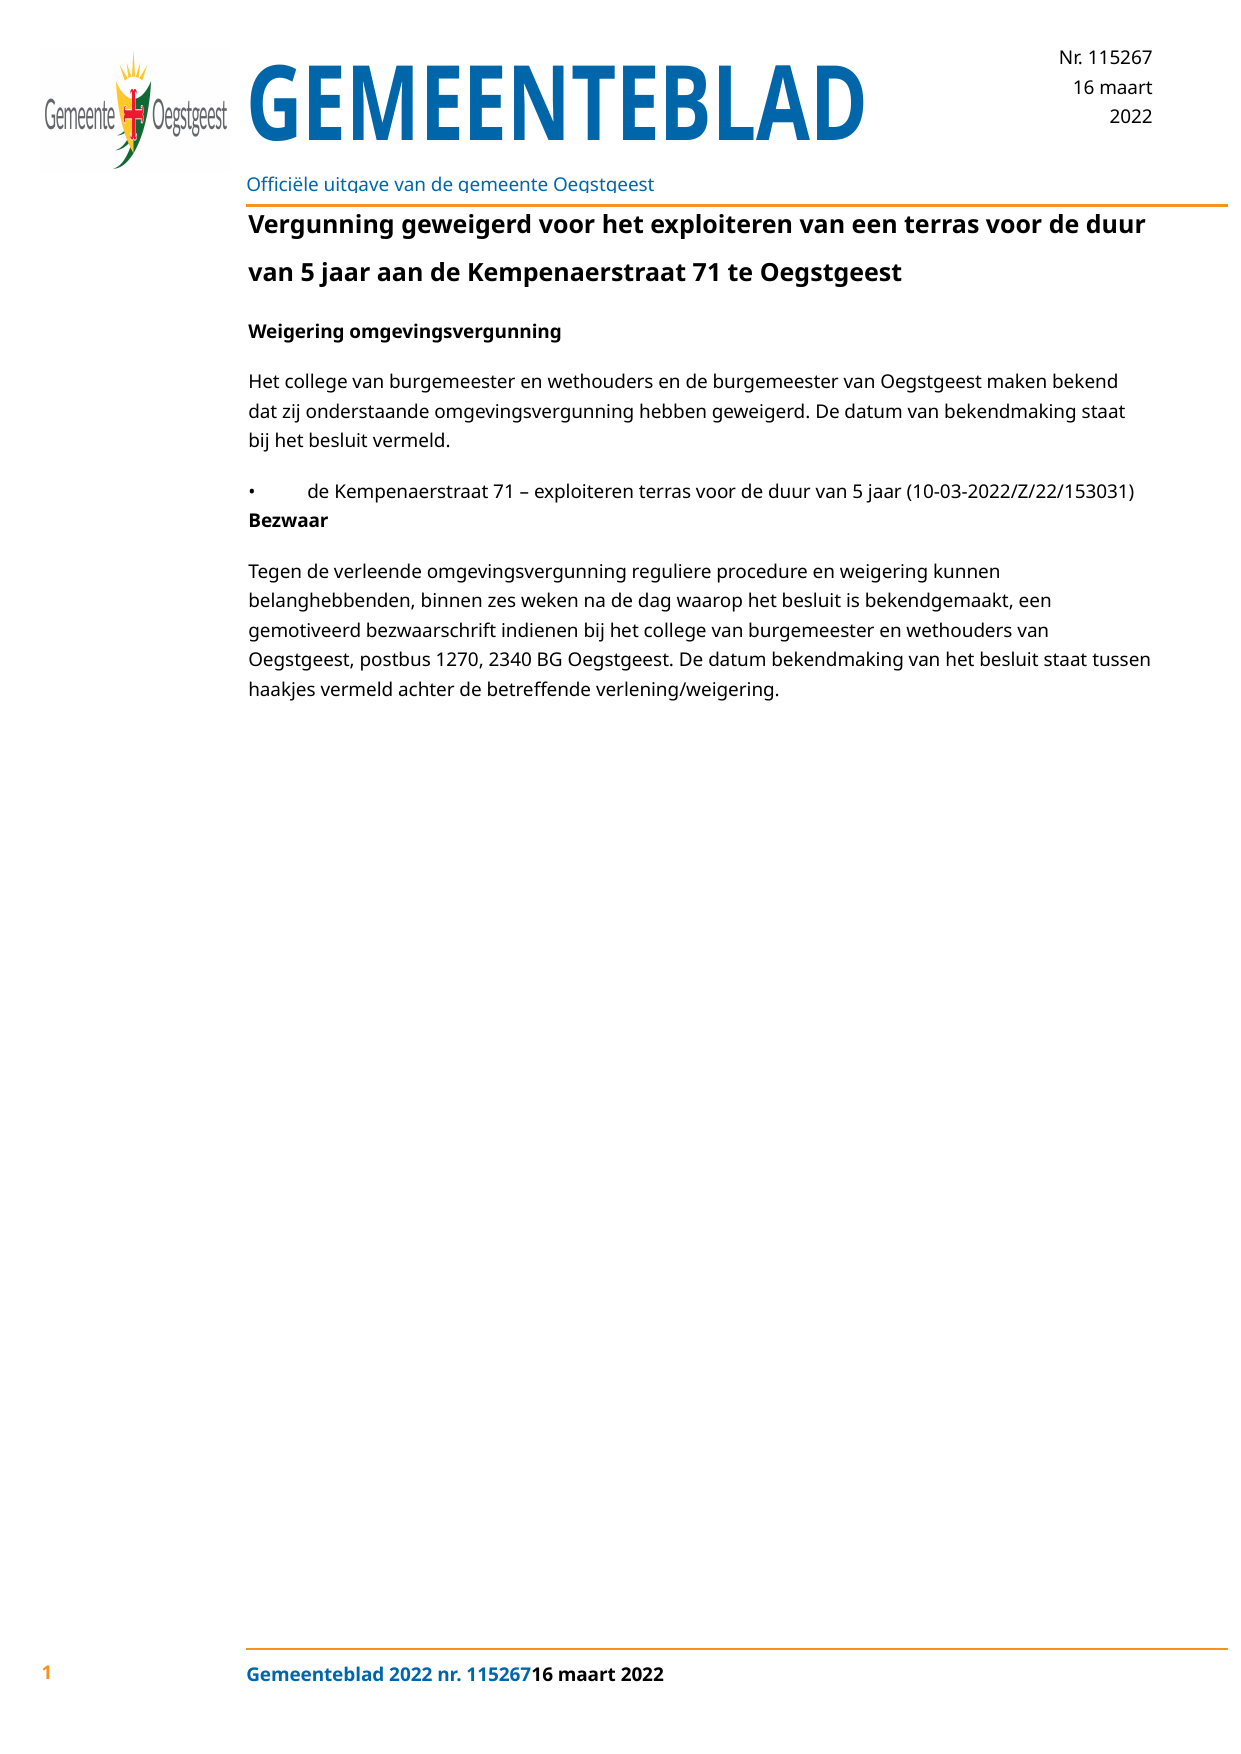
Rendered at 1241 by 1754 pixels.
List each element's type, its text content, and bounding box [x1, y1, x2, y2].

list de Kempenaerstraat 71 – exploiteren terras voor de duur van 5 jaar (10-03-2022/Z/22/153031) [248, 478, 1152, 504]
text Het college van burgemeester en wethouders en de burgemeester van Oegstgeest maken bekend dat zij onderstaande omgevingsvergunning hebben geweigerd. De datum van bekendmaking staat bij het besluit vermeld. [248, 368, 1152, 453]
picture [41, 47, 231, 172]
text Weigering omgevingsvergunning [248, 318, 1152, 344]
text Tegen de verleende omgevingsvergunning reguliere procedure en weigering kunnen belanghebbenden, binnen zes weken na de dag waarop het besluit is bekendgemaakt, een gemotiveerd bezwaarschrift indienen bij het college van burgemeester en wethouders van Oegstgeest, postbus 1270, 2340 BG Oegstgeest. De datum bekendmaking van het besluit staat tussen haakjes vermeld achter de betreffende verlening/weigering. [248, 558, 1152, 702]
text Vergunning geweigerd voor het exploiteren van een terras voor de duur van 5 jaar aan de Kempenaerstraat 71 te Oegstgeest [248, 207, 1152, 288]
text Bezwaar [248, 507, 1152, 533]
